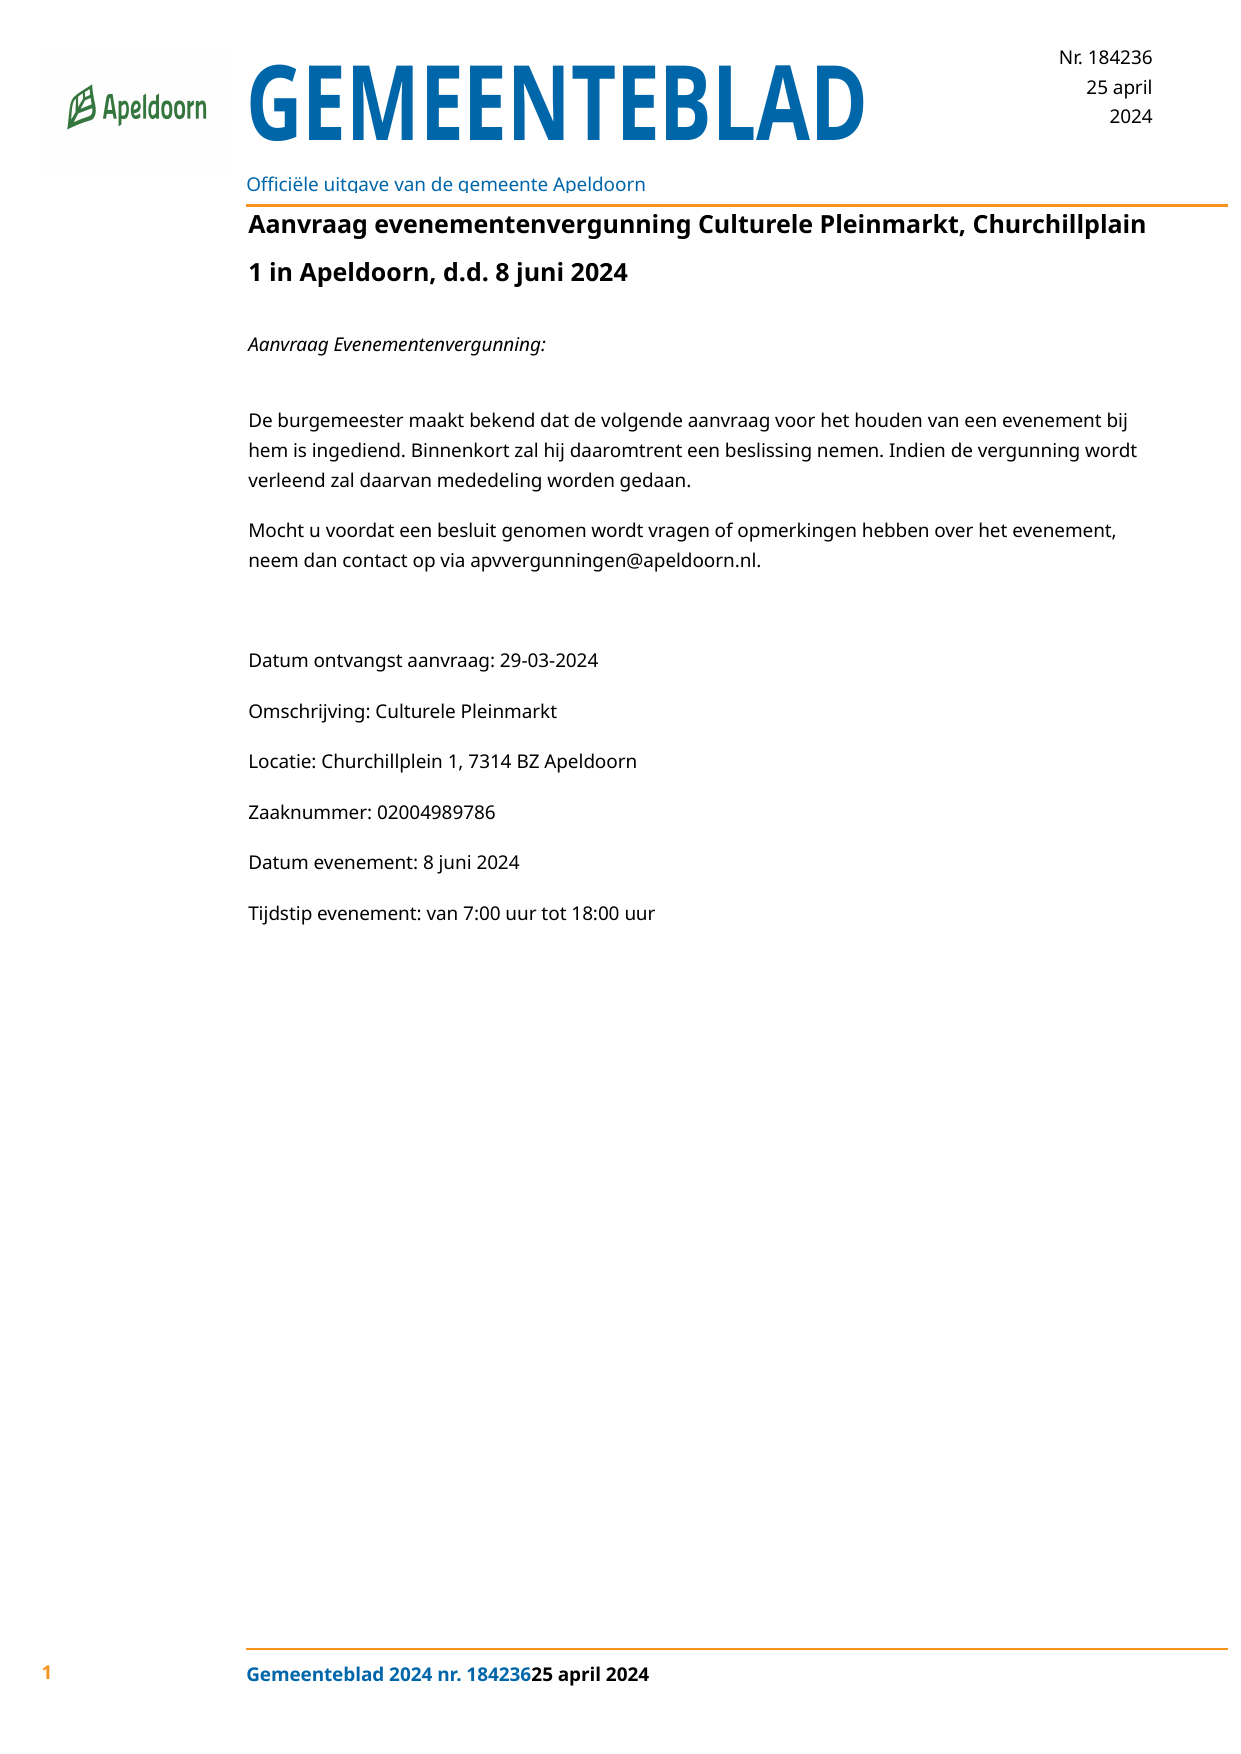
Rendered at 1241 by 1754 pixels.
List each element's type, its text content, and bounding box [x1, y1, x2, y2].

text Aanvraag Evenementenvergunning: [248, 331, 1152, 357]
text Mocht u voordat een besluit genomen wordt vragen of opmerkingen hebben over het evenement, neem dan contact op via apvvergunningen@apeldoorn.nl. [248, 517, 1152, 572]
text Omschrijving: Culturele Pleinmarkt [248, 698, 1152, 724]
text Locatie: Churchillplein 1, 7314 BZ Apeldoorn [248, 748, 1152, 774]
text De burgemeester maakt bekend dat de volgende aanvraag voor het houden van een evenement bij hem is ingediend. Binnenkort zal hij daaromtrent een beslissing nemen. Indien de vergunning wordt verleend zal daarvan mededeling worden gedaan. [248, 408, 1152, 492]
text Datum evenement: 8 juni 2024 [248, 849, 1152, 875]
text Zaaknummer: 02004989786 [248, 799, 1152, 824]
text Datum ontvangst aanvraag: 29-03-2024 [248, 648, 1152, 673]
picture [41, 47, 231, 172]
text Aanvraag evenementenvergunning Culturele Pleinmarkt, Churchillplain 1 in Apeldoorn, d.d. 8 juni 2024 [248, 207, 1152, 288]
text Tijdstip evenement: van 7:00 uur tot 18:00 uur [248, 900, 1152, 925]
